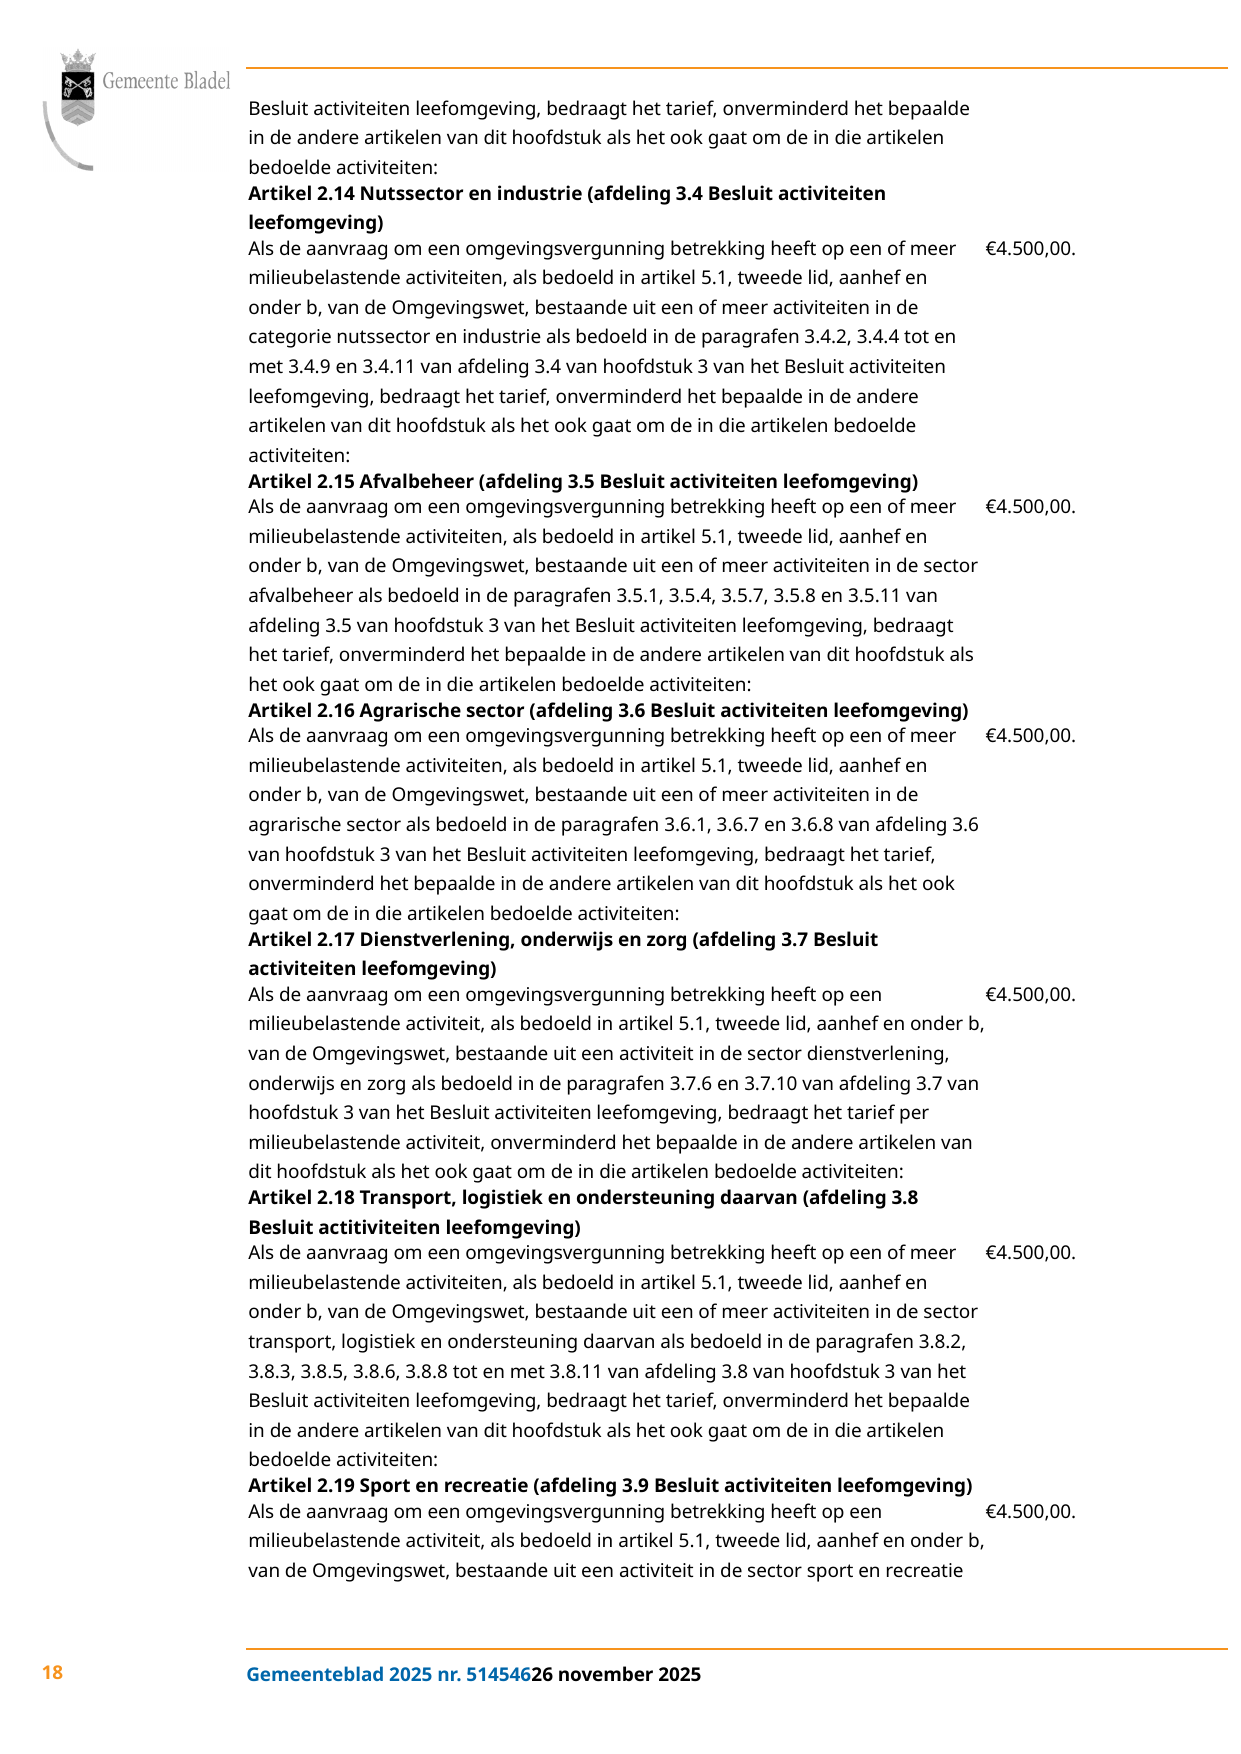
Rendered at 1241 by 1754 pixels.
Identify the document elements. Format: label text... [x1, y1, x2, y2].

table_cell €4.500,00. [985, 1240, 1152, 1472]
table_cell €4.500,00. [985, 494, 1152, 697]
table_cell €4.500,00. [985, 981, 1152, 1184]
table_cell [985, 95, 1152, 180]
table_cell €4.500,00. [985, 723, 1152, 926]
table_cell [985, 1473, 1152, 1498]
table_cell Artikel 2.14 Nutssector en industrie (afdeling 3.4 Besluit activiteiten leefomgeving) [248, 180, 985, 235]
table_cell Als de aanvraag om een omgevingsvergunning betrekking heeft op een milieubelastende activiteit, als bedoeld in artikel 5.1, tweede lid, aanhef en onder b, van de Omgevingswet, bestaande uit een activiteit in de sector sport en recreatie [248, 1498, 985, 1583]
table_cell [985, 180, 1152, 235]
table_cell Als de aanvraag om een omgevingsvergunning betrekking heeft op een of meer milieubelastende activiteiten, als bedoeld in artikel 5.1, tweede lid, aanhef en onder b, van de Omgevingswet, bestaande uit een of meer activiteiten in de sector transport, logistiek en ondersteuning daarvan als bedoeld in de paragrafen 3.8.2, 3.8.3, 3.8.5, 3.8.6, 3.8.8 tot en met 3.8.11 van afdeling 3.8 van hoofdstuk 3 van het Besluit activiteiten leefomgeving, bedraagt het tarief, onverminderd het bepaalde in de andere artikelen van dit hoofdstuk als het ook gaat om de in die artikelen bedoelde activiteiten: [248, 1240, 985, 1472]
table_cell Artikel 2.15 Afvalbeheer (afdeling 3.5 Besluit activiteiten leefomgeving) [248, 468, 985, 493]
table_cell Artikel 2.17 Dienstverlening, onderwijs en zorg (afdeling 3.7 Besluit activiteiten leefomgeving) [248, 926, 985, 981]
table_cell €4.500,00. [985, 235, 1152, 468]
table_cell [985, 697, 1152, 722]
table_cell [985, 926, 1152, 981]
picture [41, 47, 231, 172]
table_cell [985, 1184, 1152, 1239]
table_cell Artikel 2.18 Transport, logistiek en ondersteuning daarvan (afdeling 3.8 Besluit actitiviteiten leefomgeving) [248, 1184, 985, 1239]
table_cell Besluit activiteiten leefomgeving, bedraagt het tarief, onverminderd het bepaalde in de andere artikelen van dit hoofdstuk als het ook gaat om de in die artikelen bedoelde activiteiten: [248, 95, 985, 180]
table_cell Als de aanvraag om een omgevingsvergunning betrekking heeft op een of meer milieubelastende activiteiten, als bedoeld in artikel 5.1, tweede lid, aanhef en onder b, van de Omgevingswet, bestaande uit een of meer activiteiten in de categorie nutssector en industrie als bedoeld in de paragrafen 3.4.2, 3.4.4 tot en met 3.4.9 en 3.4.11 van afdeling 3.4 van hoofdstuk 3 van het Besluit activiteiten leefomgeving, bedraagt het tarief, onverminderd het bepaalde in de andere artikelen van dit hoofdstuk als het ook gaat om de in die artikelen bedoelde activiteiten: [248, 235, 985, 468]
table_cell Als de aanvraag om een omgevingsvergunning betrekking heeft op een of meer milieubelastende activiteiten, als bedoeld in artikel 5.1, tweede lid, aanhef en onder b, van de Omgevingswet, bestaande uit een of meer activiteiten in de agrarische sector als bedoeld in de paragrafen 3.6.1, 3.6.7 en 3.6.8 van afdeling 3.6 van hoofdstuk 3 van het Besluit activiteiten leefomgeving, bedraagt het tarief, onverminderd het bepaalde in de andere artikelen van dit hoofdstuk als het ook gaat om de in die artikelen bedoelde activiteiten: [248, 723, 985, 926]
table_cell €4.500,00. [985, 1498, 1152, 1583]
table_cell [985, 468, 1152, 493]
table_cell Als de aanvraag om een omgevingsvergunning betrekking heeft op een of meer milieubelastende activiteiten, als bedoeld in artikel 5.1, tweede lid, aanhef en onder b, van de Omgevingswet, bestaande uit een of meer activiteiten in de sector afvalbeheer als bedoeld in de paragrafen 3.5.1, 3.5.4, 3.5.7, 3.5.8 en 3.5.11 van afdeling 3.5 van hoofdstuk 3 van het Besluit activiteiten leefomgeving, bedraagt het tarief, onverminderd het bepaalde in de andere artikelen van dit hoofdstuk als het ook gaat om de in die artikelen bedoelde activiteiten: [248, 494, 985, 697]
table_cell Artikel 2.19 Sport en recreatie (afdeling 3.9 Besluit activiteiten leefomgeving) [248, 1473, 985, 1498]
table_cell Als de aanvraag om een omgevingsvergunning betrekking heeft op een milieubelastende activiteit, als bedoeld in artikel 5.1, tweede lid, aanhef en onder b, van de Omgevingswet, bestaande uit een activiteit in de sector dienstverlening, onderwijs en zorg als bedoeld in de paragrafen 3.7.6 en 3.7.10 van afdeling 3.7 van hoofdstuk 3 van het Besluit activiteiten leefomgeving, bedraagt het tarief per milieubelastende activiteit, onverminderd het bepaalde in de andere artikelen van dit hoofdstuk als het ook gaat om de in die artikelen bedoelde activiteiten: [248, 981, 985, 1184]
table_cell Artikel 2.16 Agrarische sector (afdeling 3.6 Besluit activiteiten leefomgeving) [248, 697, 985, 722]
